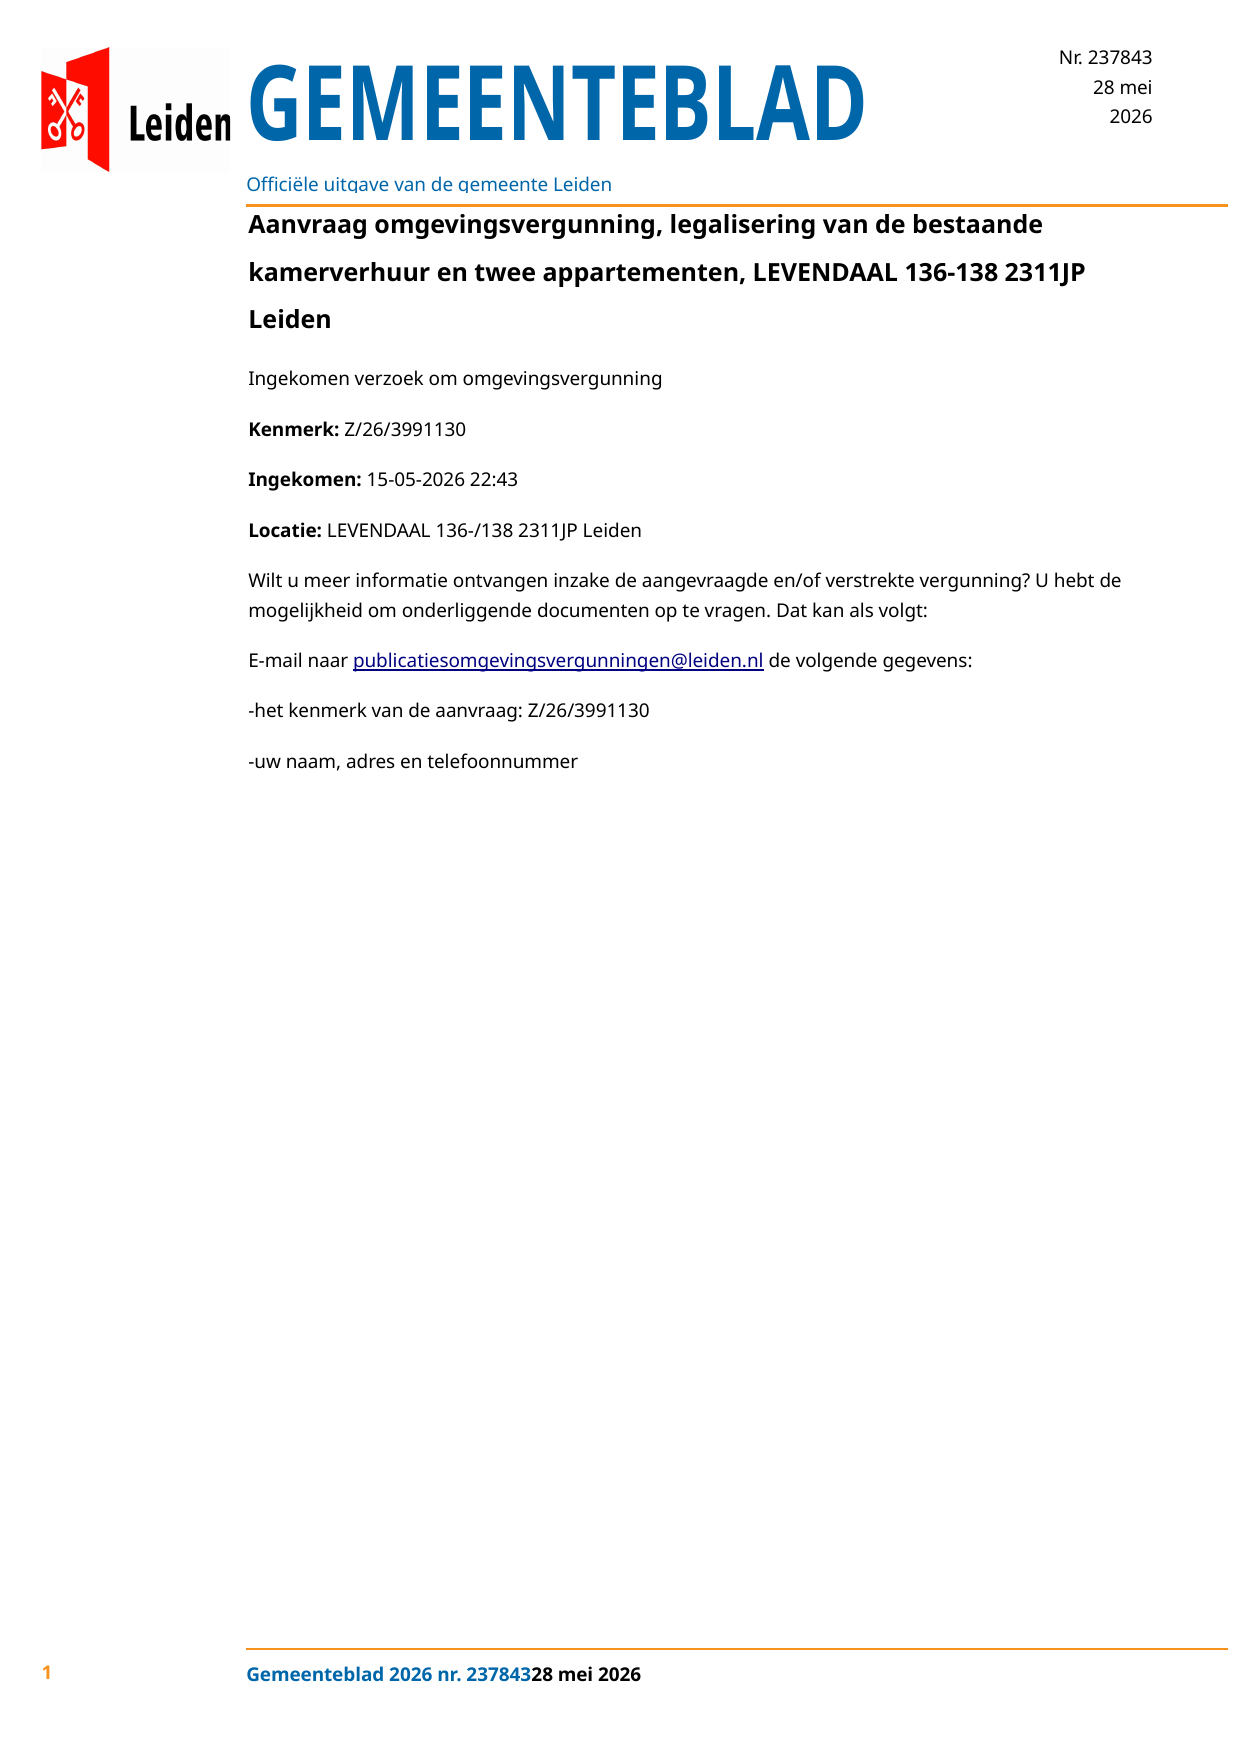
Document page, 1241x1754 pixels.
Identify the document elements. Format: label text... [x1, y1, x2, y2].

text E-mail naar publicatiesomgevingsvergunningen@leiden.nl de volgende gegevens: [248, 647, 1152, 673]
text Kenmerk: Z/26/3991130 [248, 416, 1152, 442]
picture [41, 47, 231, 172]
text Ingekomen verzoek om omgevingsvergunning [248, 366, 1152, 391]
text Ingekomen: 15-05-2026 22:43 [248, 466, 1152, 492]
text -het kenmerk van de aanvraag: Z/26/3991130 [248, 698, 1152, 723]
text Wilt u meer informatie ontvangen inzake de aangevraagde en/of verstrekte vergunning? U hebt de mogelijkheid om onderliggende documenten op te vragen. Dat kan als volgt: [248, 567, 1152, 622]
text Locatie: LEVENDAAL 136-/138 2311JP Leiden [248, 517, 1152, 542]
text Aanvraag omgevingsvergunning, legalisering van de bestaande kamerverhuur en twee appartementen, LEVENDAAL 136-138 2311JP Leiden [248, 207, 1152, 336]
text -uw naam, adres en telefoonnummer [248, 748, 1152, 774]
